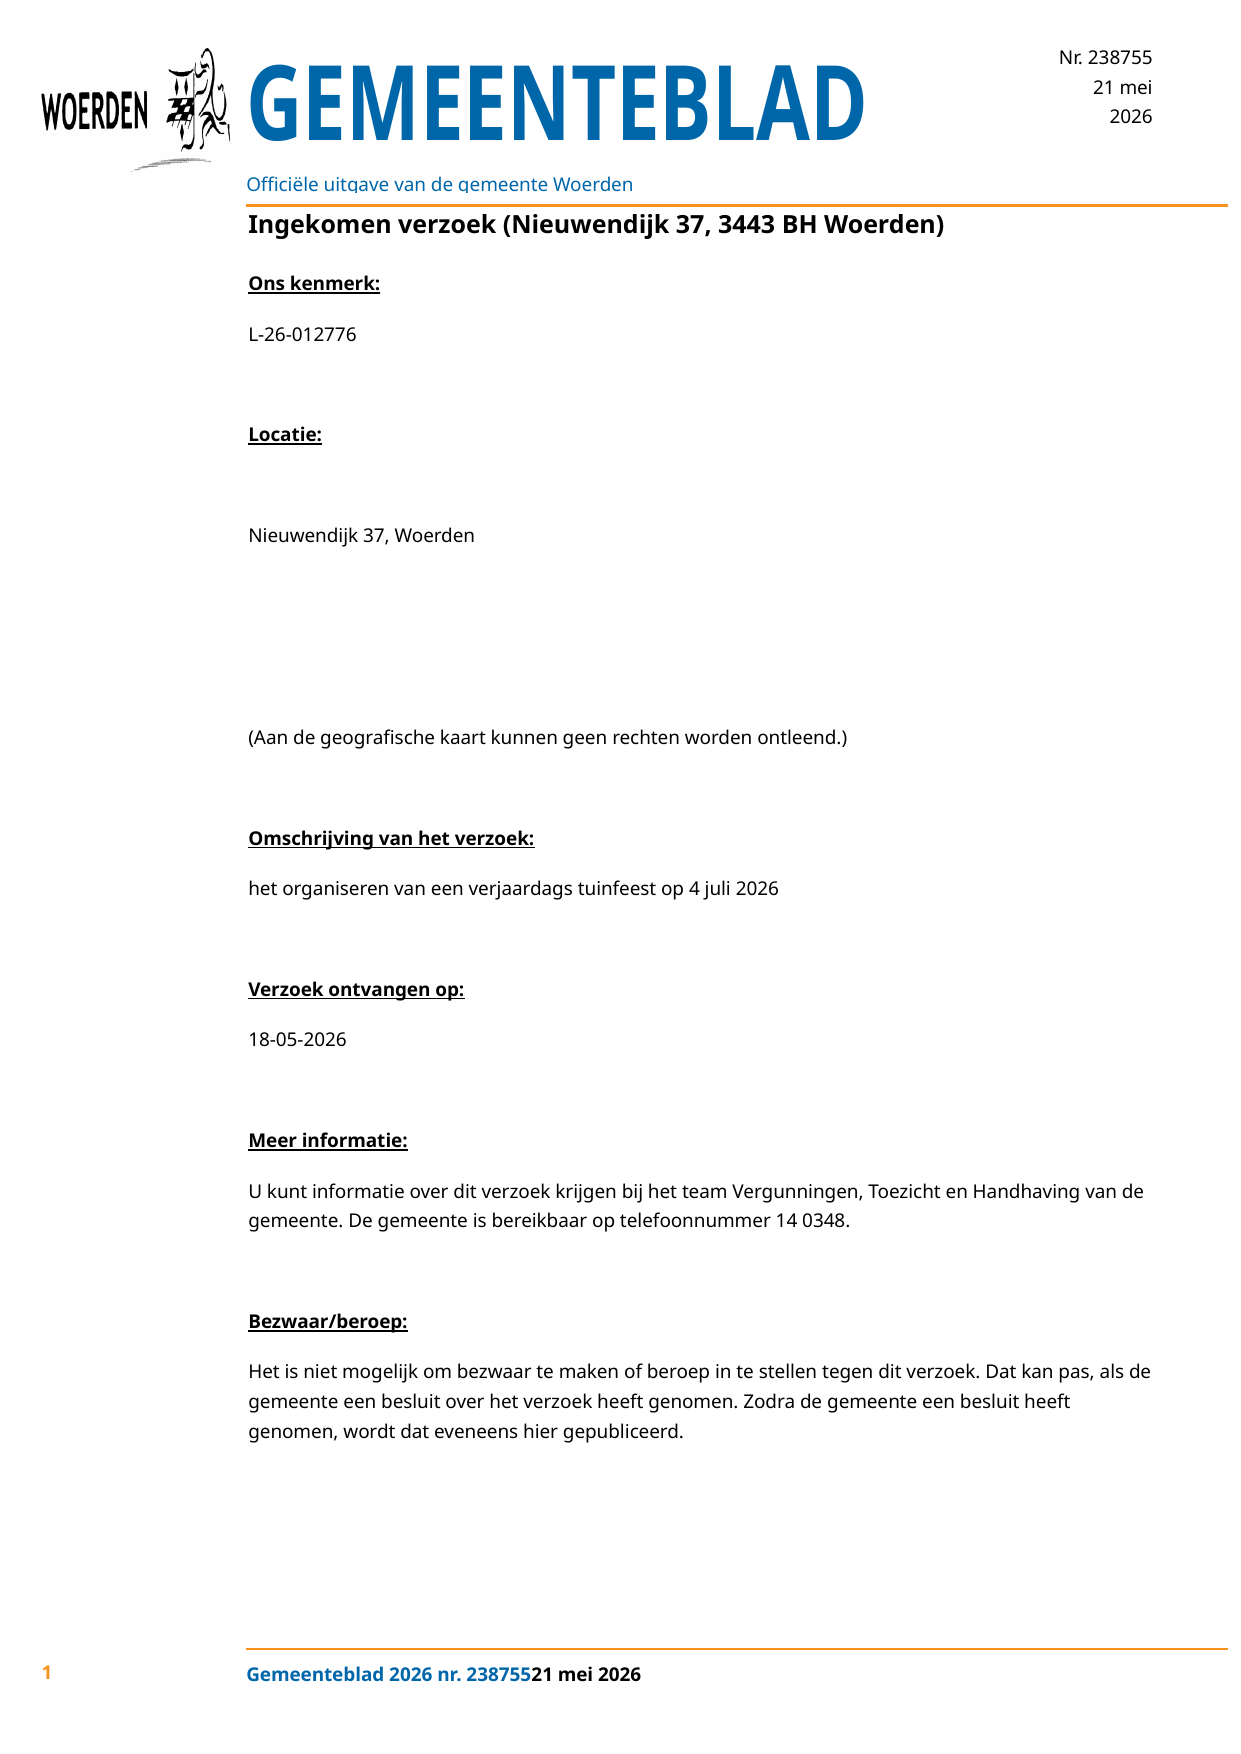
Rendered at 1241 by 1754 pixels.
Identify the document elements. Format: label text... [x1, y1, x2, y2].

picture [41, 47, 231, 172]
text Meer informatie: [248, 1127, 1152, 1153]
text het organiseren van een verjaardags tuinfeest op 4 juli 2026 [248, 875, 1152, 901]
text U kunt informatie over dit verzoek krijgen bij het team Vergunningen, Toezicht en Handhaving van de gemeente. De gemeente is bereikbaar op telefoonnummer 14 0348. [248, 1178, 1152, 1233]
text (Aan de geografische kaart kunnen geen rechten worden ontleend.) [248, 724, 1152, 750]
text Locatie: [248, 422, 1152, 447]
text Verzoek ontvangen op: [248, 976, 1152, 1002]
text Ingekomen verzoek (Nieuwendijk 37, 3443 BH Woerden) [248, 207, 1152, 241]
text Ons kenmerk: [248, 270, 1152, 296]
text Nieuwendijk 37, Woerden [248, 522, 1152, 548]
text Omschrijving van het verzoek: [248, 825, 1152, 851]
text Het is niet mogelijk om bezwaar te maken of beroep in te stellen tegen dit verzoek. Dat kan pas, als de gemeente een besluit over het verzoek heeft genomen. Zodra de gemeente een besluit heeft genomen, wordt dat eveneens hier gepubliceerd. [248, 1359, 1152, 1443]
text Bezwaar/beroep: [248, 1308, 1152, 1334]
text 18-05-2026 [248, 1027, 1152, 1052]
text L-26-012776 [248, 321, 1152, 346]
